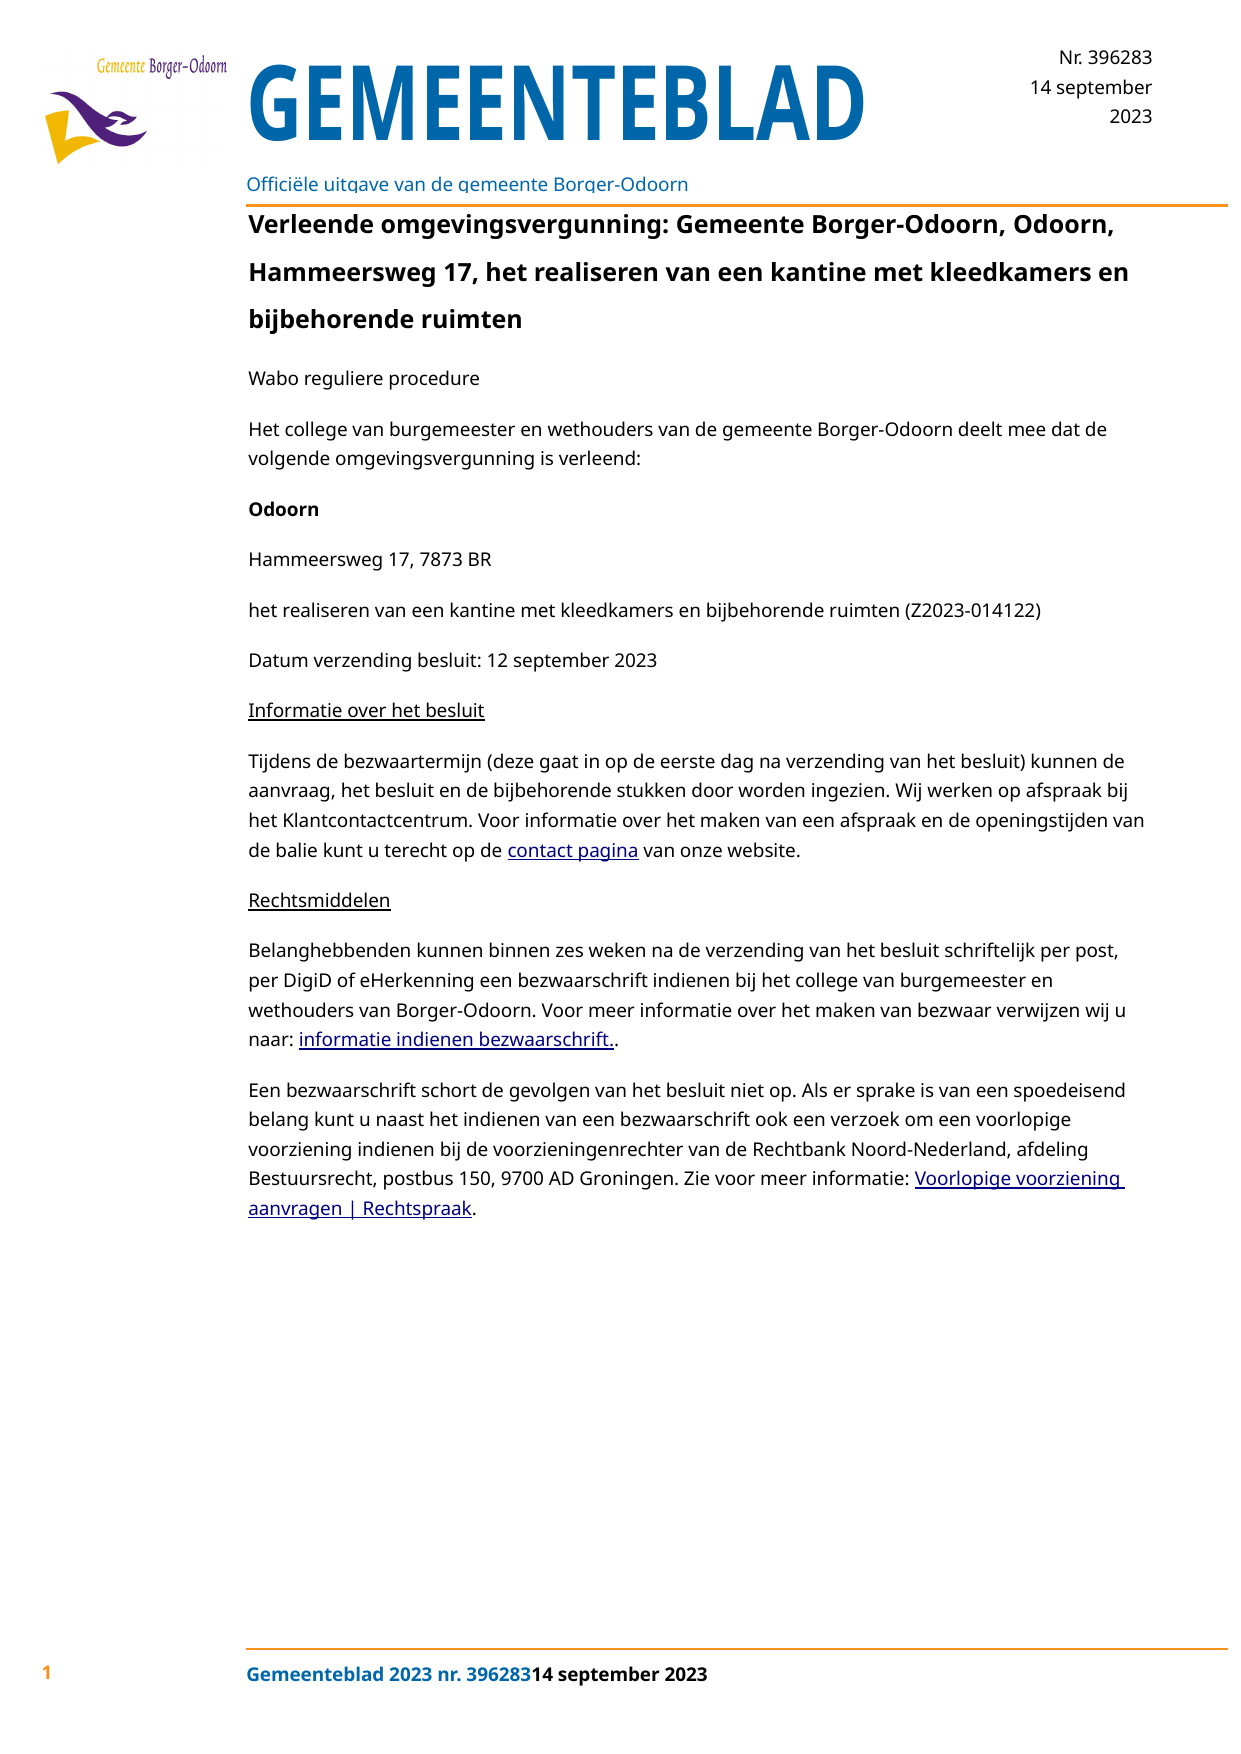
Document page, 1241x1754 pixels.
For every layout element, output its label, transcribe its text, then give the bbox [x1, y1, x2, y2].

text Belanghebbenden kunnen binnen zes weken na de verzending van het besluit schriftelijk per post, per DigiD of eHerkenning een bezwaarschrift indienen bij het college van burgemeester en wethouders van Borger-Odoorn. Voor meer informatie over het maken van bezwaar verwijzen wij u naar: informatie indienen bezwaarschrift.. [248, 938, 1152, 1052]
picture [41, 47, 231, 172]
text Informatie over het besluit [248, 698, 1152, 723]
text het realiseren van een kantine met kleedkamers en bijbehorende ruimten (Z2023-014122) [248, 597, 1152, 622]
text Verleende omgevingsvergunning: Gemeente Borger-Odoorn, Odoorn, Hammeersweg 17, het realiseren van een kantine met kleedkamers en bijbehorende ruimten [248, 207, 1152, 336]
text Hammeersweg 17, 7873 BR [248, 546, 1152, 572]
text Het college van burgemeester en wethouders van de gemeente Borger-Odoorn deelt mee dat de volgende omgevingsvergunning is verleend: [248, 416, 1152, 471]
text Een bezwaarschrift schort de gevolgen van het besluit niet op. Als er sprake is van een spoedeisend belang kunt u naast het indienen van een bezwaarschrift ook een verzoek om een voorlopige voorziening indienen bij de voorzieningenrechter van de Rechtbank Noord-Nederland, afdeling Bestuursrecht, postbus 150, 9700 AD Groningen. Zie voor meer informatie: Voorlopige voorziening aanvragen | Rechtspraak. [248, 1077, 1152, 1221]
text Odoorn [248, 496, 1152, 522]
text Datum verzending besluit: 12 september 2023 [248, 647, 1152, 673]
text Tijdens de bezwaartermijn (deze gaat in op de eerste dag na verzending van het besluit) kunnen de aanvraag, het besluit en de bijbehorende stukken door worden ingezien. Wij werken op afspraak bij het Klantcontactcentrum. Voor informatie over het maken van een afspraak en de openingstijden van de balie kunt u terecht op de contact pagina van onze website. [248, 748, 1152, 862]
text Wabo reguliere procedure [248, 366, 1152, 391]
text Rechtsmiddelen [248, 887, 1152, 913]
